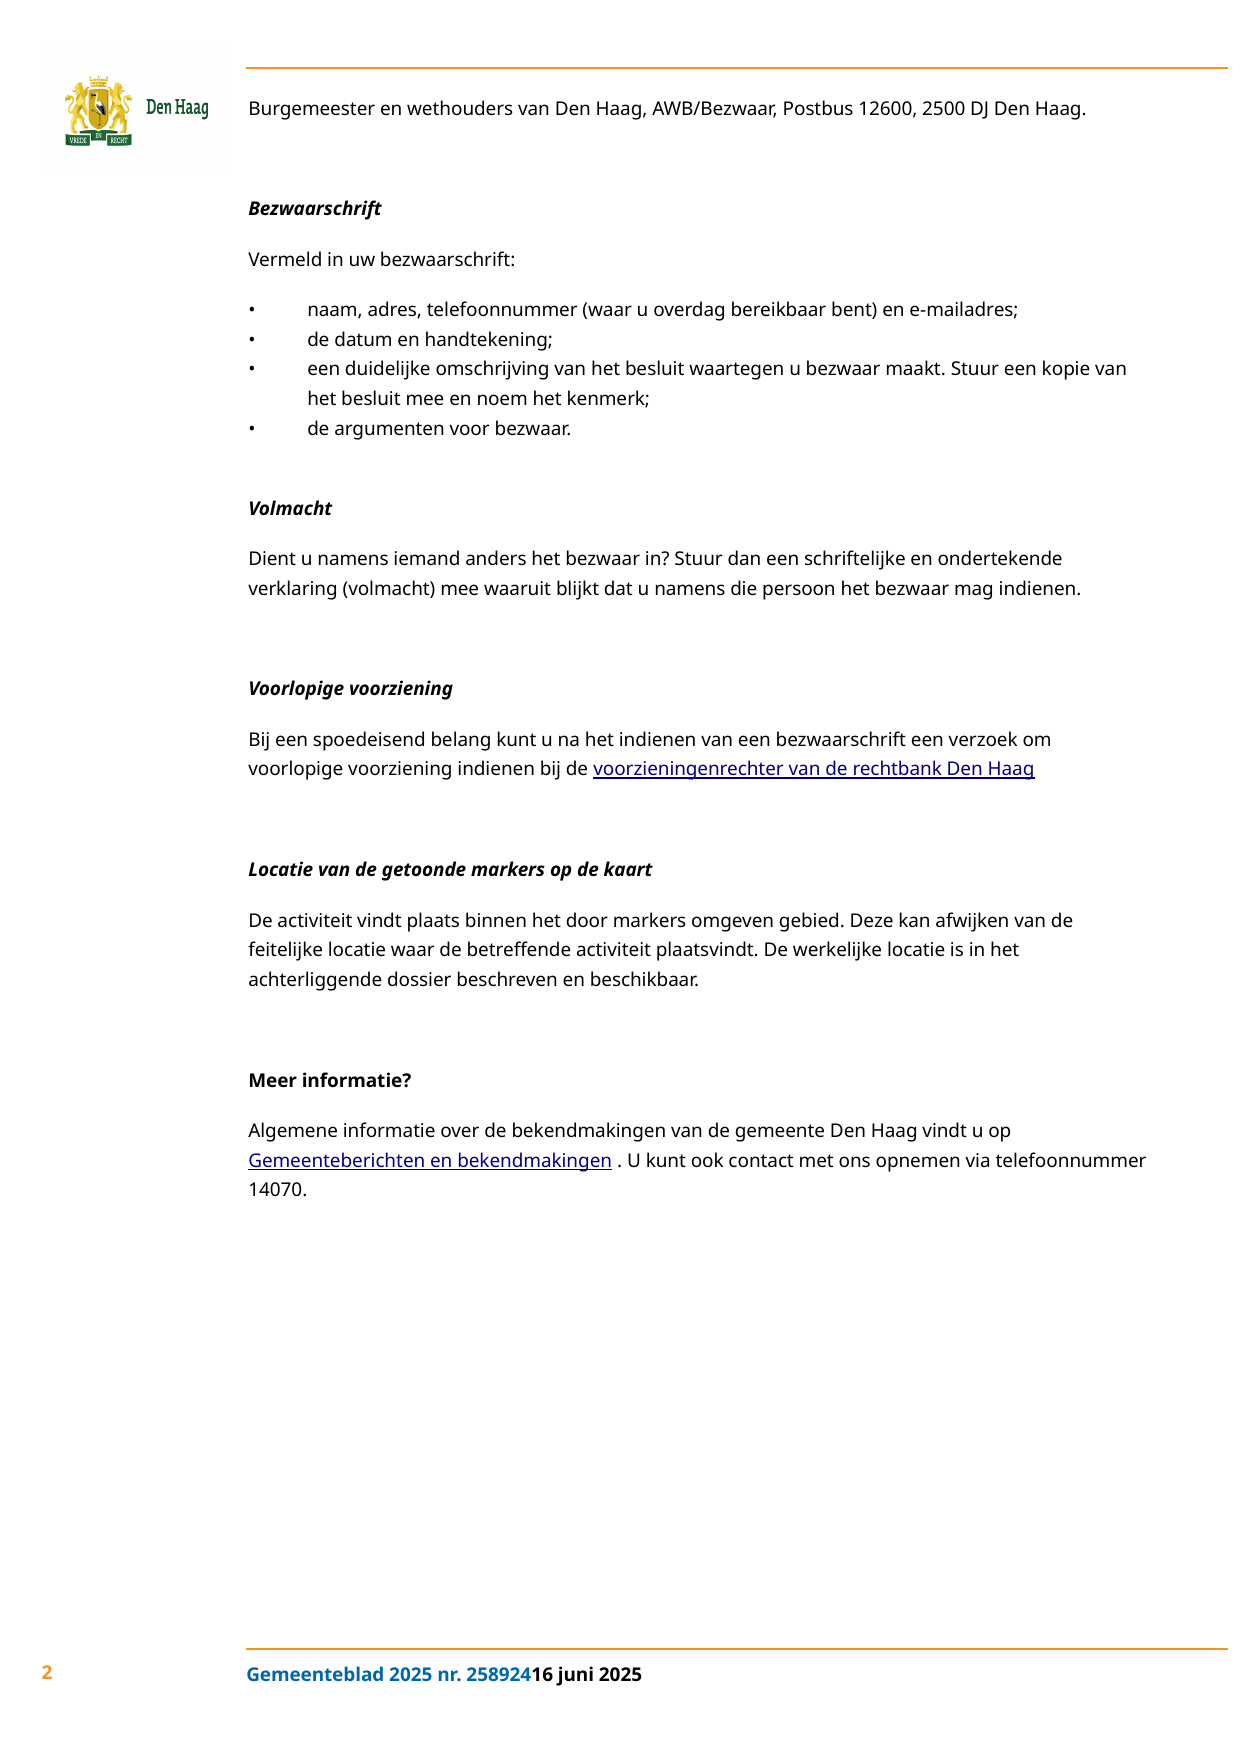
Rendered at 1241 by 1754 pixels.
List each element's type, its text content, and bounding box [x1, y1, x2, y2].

text Dient u namens iemand anders het bezwaar in? Stuur dan een schriftelijke en ondertekende verklaring (volmacht) mee waaruit blijkt dat u namens die persoon het bezwaar mag indienen. [248, 545, 1152, 601]
text Meer informatie? [248, 1067, 1152, 1093]
text Volmacht [248, 495, 1152, 521]
list naam, adres, telefoonnummer (waar u overdag bereikbaar bent) en e-mailadres; [248, 296, 1152, 322]
text Voorlopige voorziening [248, 676, 1152, 701]
list de argumenten voor bezwaar. [248, 415, 1152, 441]
text Algemene informatie over de bekendmakingen van de gemeente Den Haag vindt u op Gemeenteberichten en bekendmakingen . U kunt ook contact met ons opnemen via telefoonnummer 14070. [248, 1117, 1152, 1202]
text Bij een spoedeisend belang kunt u na het indienen van een bezwaarschrift een verzoek om voorlopige voorziening indienen bij de voorzieningenrechter van de rechtbank Den Haag [248, 726, 1152, 781]
text Locatie van de getoonde markers op de kaart [248, 856, 1152, 882]
text Vermeld in uw bezwaarschrift: [248, 246, 1152, 272]
text De activiteit vindt plaats binnen het door markers omgeven gebied. Deze kan afwijken van de feitelijke locatie waar de betreffende activiteit plaatsvindt. De werkelijke locatie is in het achterliggende dossier beschreven en beschikbaar. [248, 907, 1152, 992]
picture [41, 47, 231, 172]
list een duidelijke omschrijving van het besluit waartegen u bezwaar maakt. Stuur een kopie van het besluit mee en noem het kenmerk; [248, 356, 1152, 411]
text Burgemeester en wethouders van Den Haag, AWB/Bezwaar, Postbus 12600, 2500 DJ Den Haag. [248, 95, 1152, 121]
text Bezwaarschrift [248, 196, 1152, 221]
list de datum en handtekening; [248, 326, 1152, 352]
